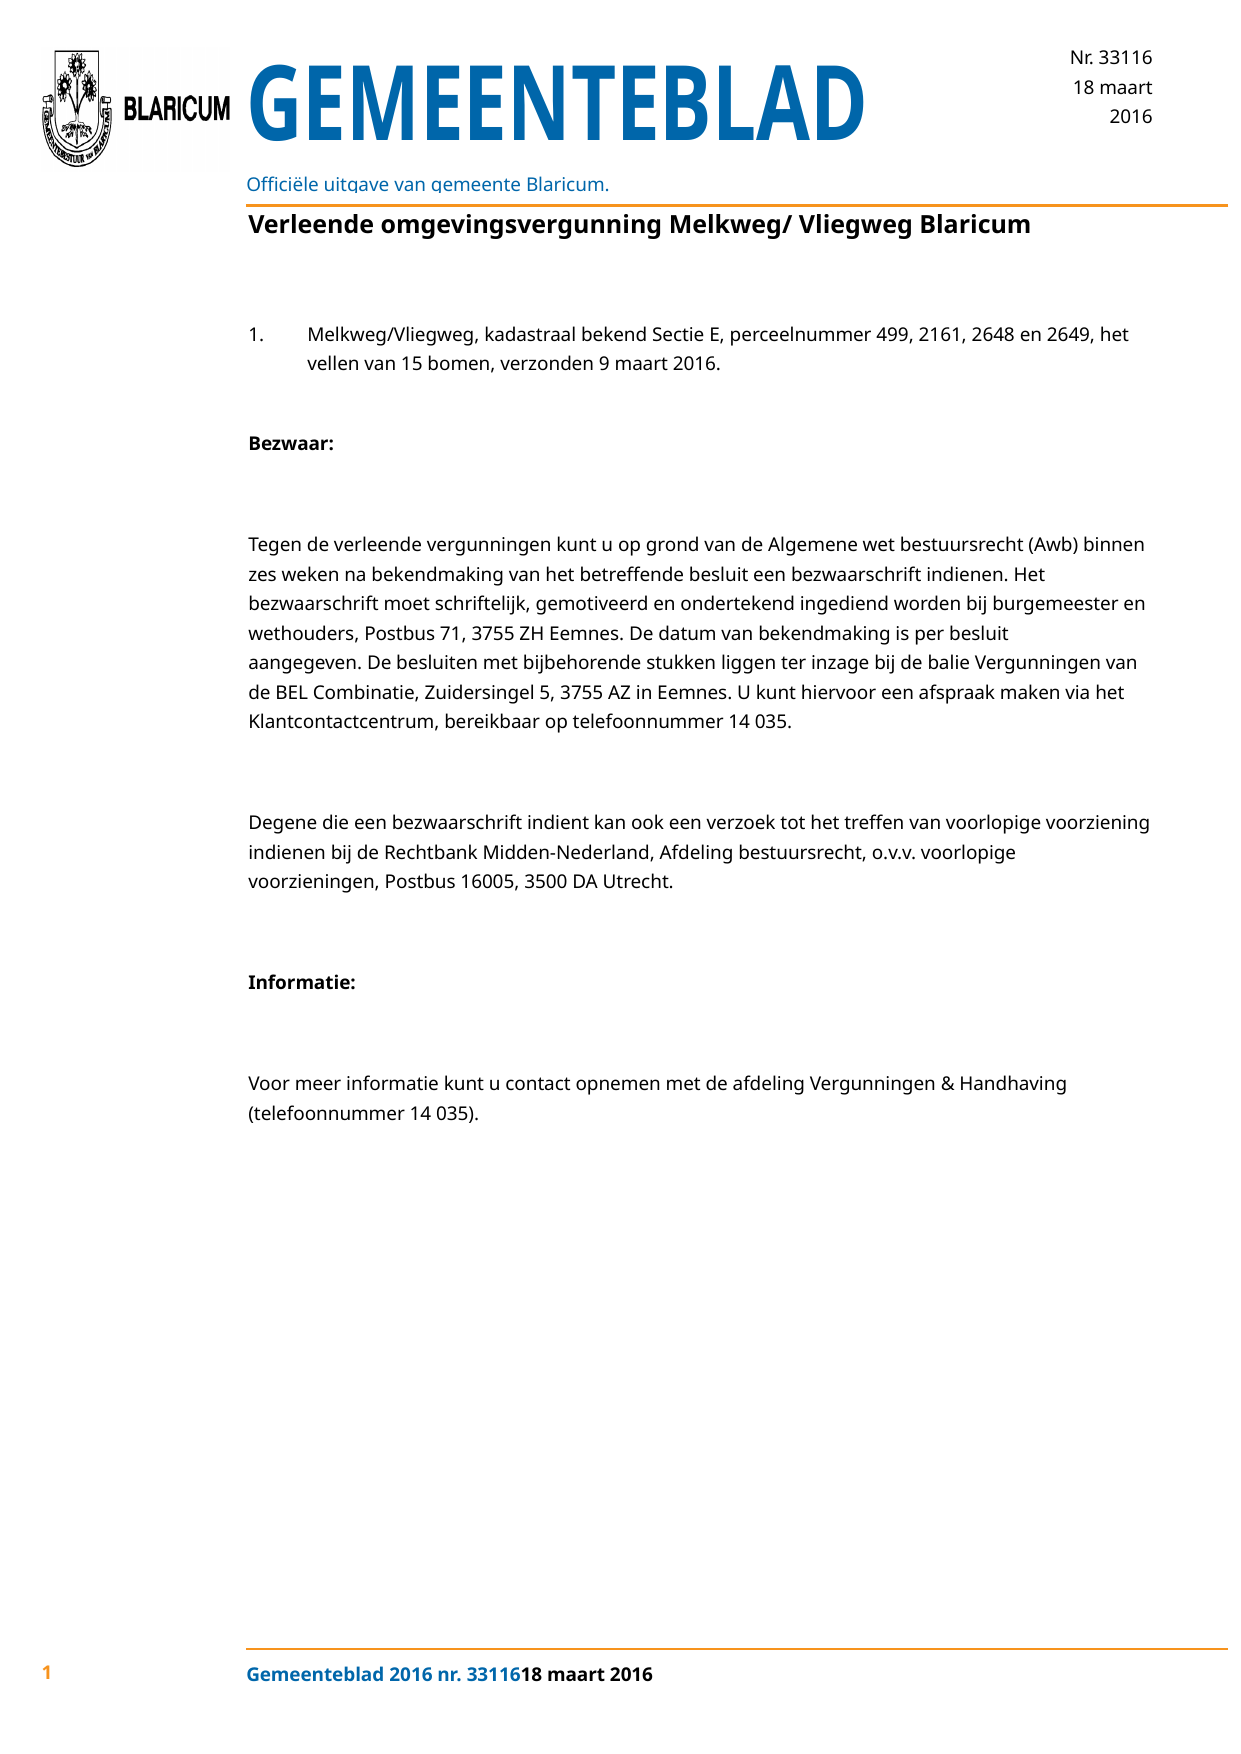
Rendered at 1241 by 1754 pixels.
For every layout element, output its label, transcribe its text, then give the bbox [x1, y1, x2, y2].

picture [41, 47, 231, 172]
text Verleende omgevingsvergunning Melkweg/ Vliegweg Blaricum [248, 207, 1152, 241]
text Informatie: [248, 969, 1152, 995]
list Melkweg/Vliegweg, kadastraal bekend Sectie E, perceelnummer 499, 2161, 2648 en 2649, het vellen van 15 bomen, verzonden 9 maart 2016. [248, 321, 1152, 376]
text Voor meer informatie kunt u contact opnemen met de afdeling Vergunningen & Handhaving (telefoonnummer 14 035). [248, 1070, 1152, 1126]
text Bezwaar: [248, 430, 1152, 456]
text Degene die een bezwaarschrift indient kan ook een verzoek tot het treffen van voorlopige voorziening indienen bij de Rechtbank Midden-Nederland, Afdeling bestuursrecht, o.v.v. voorlopige voorzieningen, Postbus 16005, 3500 DA Utrecht. [248, 809, 1152, 894]
text Tegen de verleende vergunningen kunt u op grond van de Algemene wet bestuursrecht (Awb) binnen zes weken na bekendmaking van het betreffende besluit een bezwaarschrift indienen. Het bezwaarschrift moet schriftelijk, gemotiveerd en ondertekend ingediend worden bij burgemeester en wethouders, Postbus 71, 3755 ZH Eemnes. De datum van bekendmaking is per besluit aangegeven. De besluiten met bijbehorende stukken liggen ter inzage bij de balie Vergunningen van de BEL Combinatie, Zuidersingel 5, 3755 AZ in Eemnes. U kunt hiervoor een afspraak maken via het Klantcontactcentrum, bereikbaar op telefoonnummer 14 035. [248, 531, 1152, 734]
